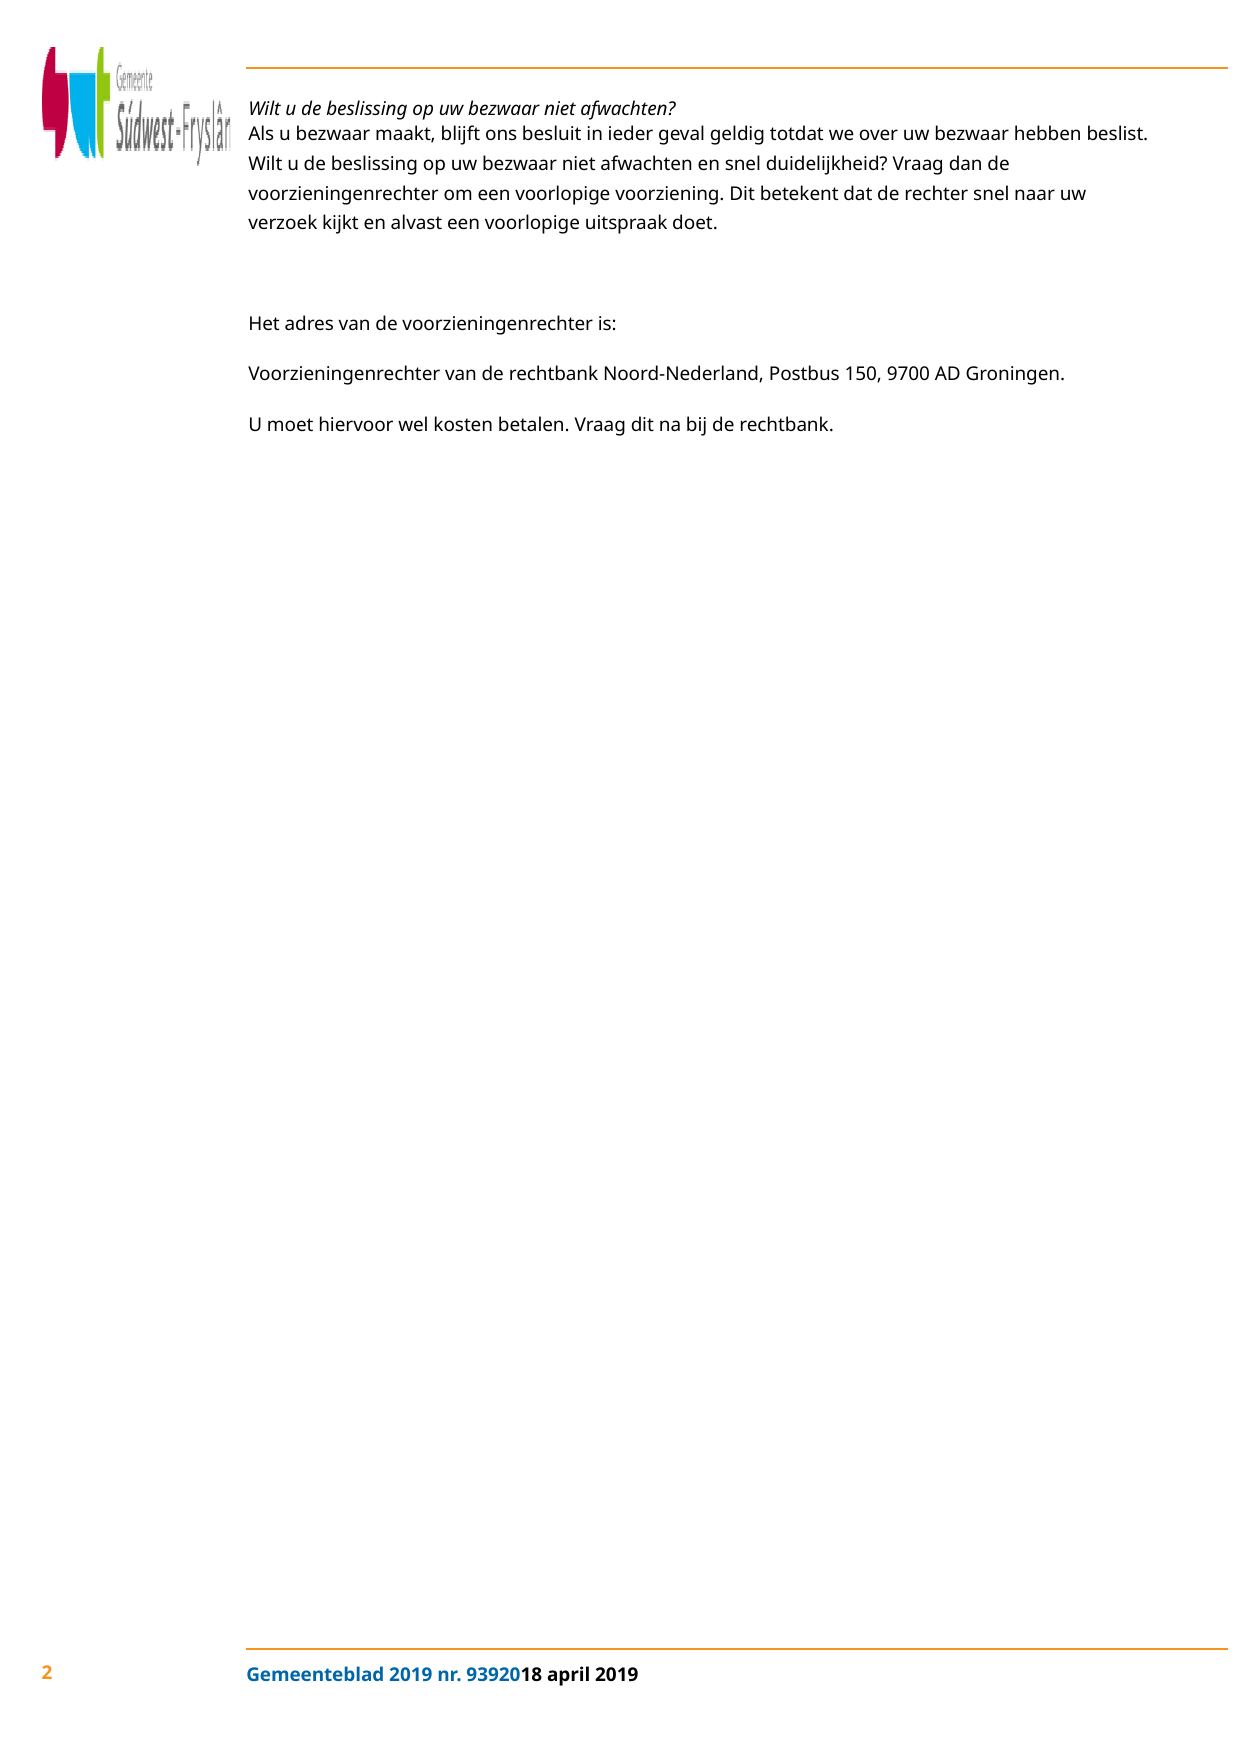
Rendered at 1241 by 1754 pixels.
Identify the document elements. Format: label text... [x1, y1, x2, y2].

picture [41, 47, 231, 172]
text Voorzieningenrechter van de rechtbank Noord-Nederland, Postbus 150, 9700 AD Groningen. [248, 361, 1152, 386]
text Wilt u de beslissing op uw bezwaar niet afwachten? [248, 95, 1152, 121]
text U moet hiervoor wel kosten betalen. Vraag dit na bij de rechtbank. [248, 411, 1152, 437]
text Het adres van de voorzieningenrechter is: [248, 310, 1152, 336]
text Als u bezwaar maakt, blijft ons besluit in ieder geval geldig totdat we over uw bezwaar hebben beslist. Wilt u de beslissing op uw bezwaar niet afwachten en snel duidelijkheid? Vraag dan de voorzieningenrechter om een voorlopige voorziening. Dit betekent dat de rechter snel naar uw verzoek kijkt en alvast een voorlopige uitspraak doet. [248, 121, 1152, 235]
